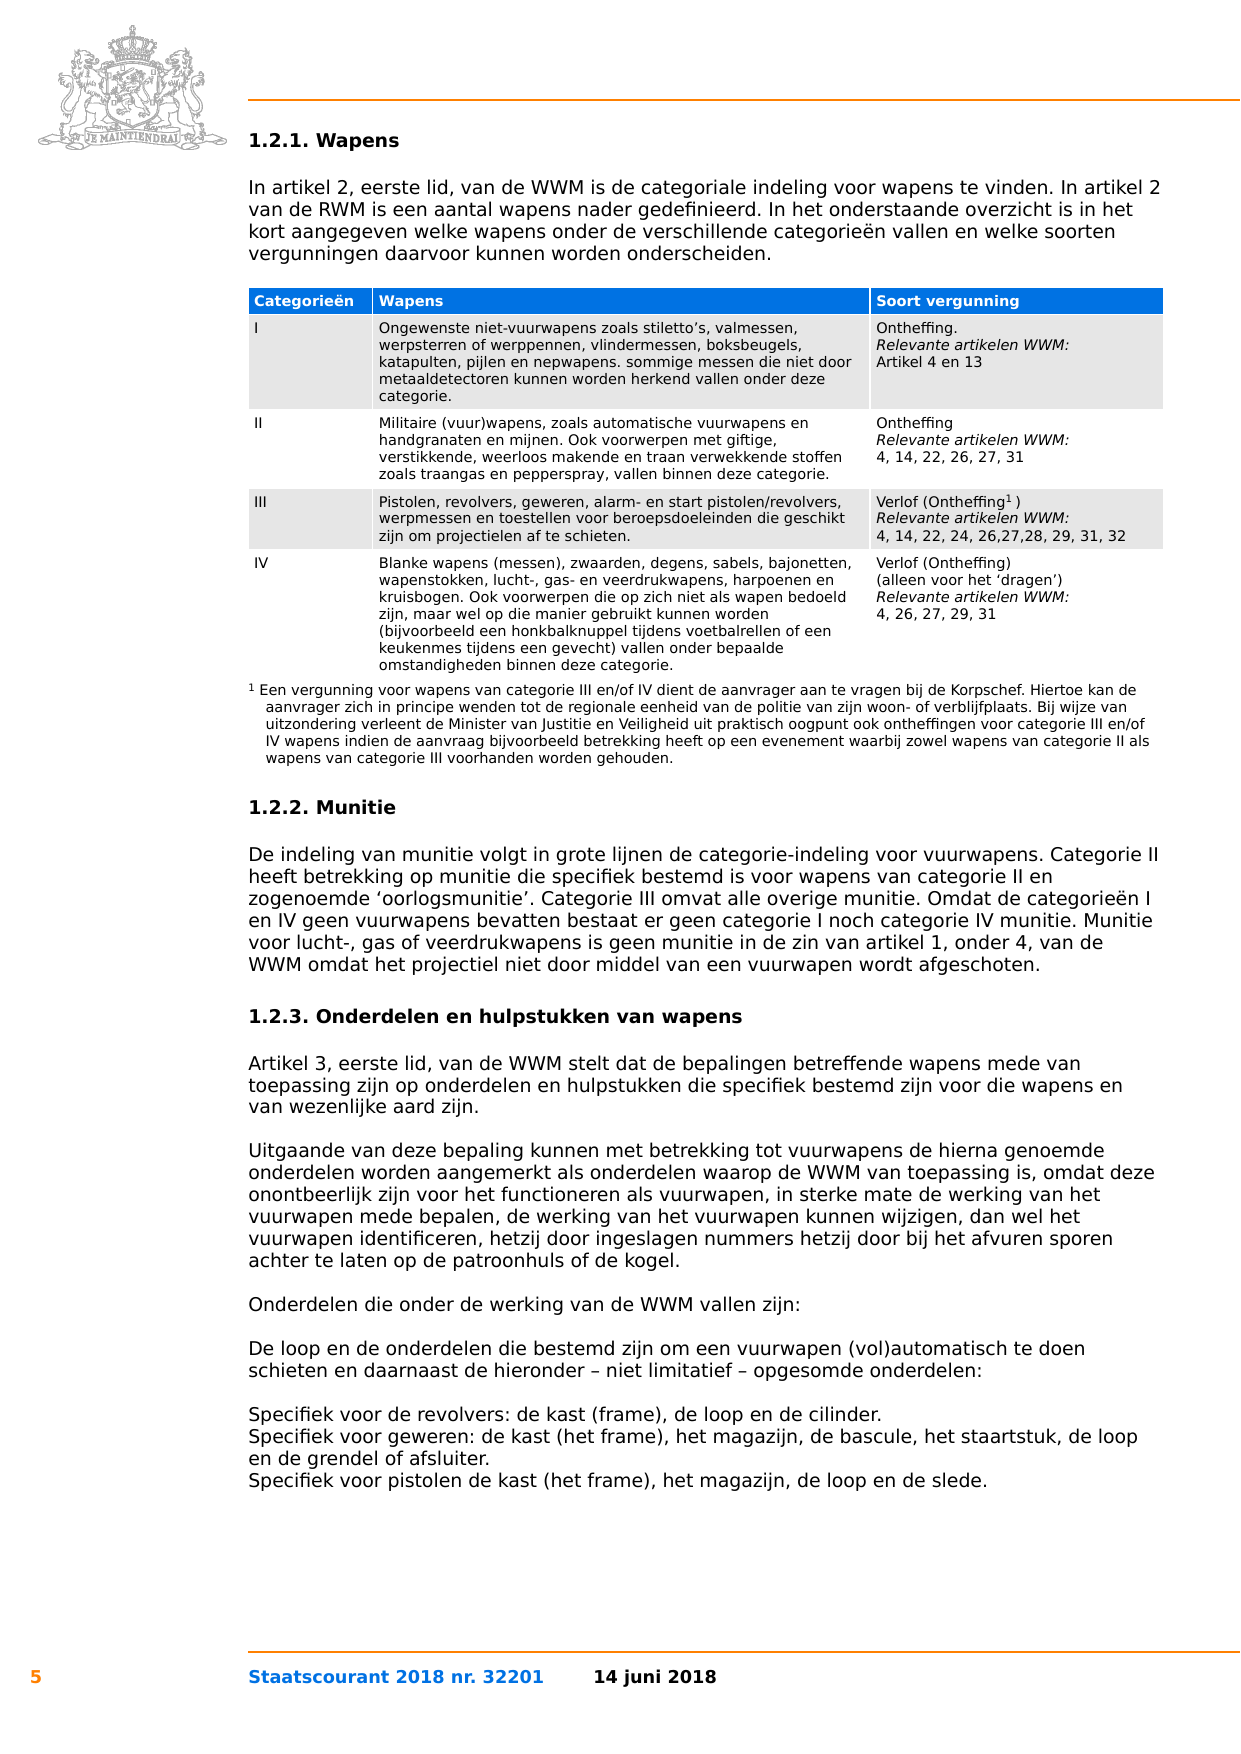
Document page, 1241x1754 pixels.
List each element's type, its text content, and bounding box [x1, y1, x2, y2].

table_header Categorieën [249, 288, 372, 314]
subtitle 1.2.1. Wapens [248, 130, 1163, 152]
picture [38, 25, 227, 150]
table_cell Ontheffing. Relevante artikelen WWM: Artikel 4 en 13 [871, 315, 1163, 409]
table_cell Blanke wapens (messen), zwaarden, degens, sabels, bajonetten, wapenstokken, lucht-, gas- en veerdrukwapens, harpoenen en kruisbogen. Ook voorwerpen die op zich niet als wapen bedoeld zijn, maar wel op die manier gebruikt kunnen worden (bijvoorbeeld een honkbalknuppel tijdens voetbalrellen of een keukenmes tijdens een gevecht) vallen onder bepaalde omstandigheden binnen deze categorie. [373, 550, 869, 678]
text Specifiek voor de revolvers: de kast (frame), de loop en de cilinder. [248, 1404, 1163, 1426]
table_cell Pistolen, revolvers, geweren, alarm- en start pistolen/revolvers, werpmessen en toestellen voor beroepsdoeleinden die geschikt zijn om projectielen af te schieten. [373, 489, 869, 549]
text In artikel 2, eerste lid, van de WWM is de categoriale indeling voor wapens te vinden. In artikel 2 van de RWM is een aantal wapens nader gedefinieerd. In het onderstaande overzicht is in het kort aangegeven welke wapens onder de verschillende categorieën vallen en welke soorten vergunningen daarvoor kunnen worden onderscheiden. [248, 177, 1163, 265]
text Artikel 3, eerste lid, van de WWM stelt dat de bepalingen betreffende wapens mede van toepassing zijn op onderdelen en hulpstukken die specifiek bestemd zijn voor die wapens en van wezenlijke aard zijn. [248, 1052, 1163, 1118]
text Uitgaande van deze bepaling kunnen met betrekking tot vuurwapens de hierna genoemde onderdelen worden aangemerkt als onderdelen waarop de WWM van toepassing is, omdat deze onontbeerlijk zijn voor het functioneren als vuurwapen, in sterke mate de werking van het vuurwapen mede bepalen, de werking van het vuurwapen kunnen wijzigen, dan wel het vuurwapen identificeren, hetzij door ingeslagen nummers hetzij door bij het afvuren sporen achter te laten op de patroonhuls of de kogel. [248, 1140, 1163, 1272]
table_cell Militaire (vuur)wapens, zoals automatische vuurwapens en handgranaten en mijnen. Ook voorwerpen met giftige, verstikkende, weerloos makende en traan verwekkende stoffen zoals traangas en pepperspray, vallen binnen deze categorie. [373, 410, 869, 488]
text De indeling van munitie volgt in grote lijnen de categorie-indeling voor vuurwapens. Categorie II heeft betrekking op munitie die specifiek bestemd is voor wapens van categorie II en zogenoemde ‘oorlogsmunitie’. Categorie III omvat alle overige munitie. Omdat de categorieën I en IV geen vuurwapens bevatten bestaat er geen categorie I noch categorie IV munitie. Munitie voor lucht-, gas of veerdrukwapens is geen munitie in de zin van artikel 1, onder 4, van de WWM omdat het projectiel niet door middel van een vuurwapen wordt afgeschoten. [248, 844, 1163, 976]
table_cell III [249, 489, 372, 549]
text Specifiek voor pistolen de kast (het frame), het magazijn, de loop en de slede. [248, 1470, 1163, 1492]
table_cell Ongewenste niet-vuurwapens zoals stiletto’s, valmessen, werpsterren of werppennen, vlindermessen, boksbeugels, katapulten, pijlen en nepwapens. sommige messen die niet door metaaldetectoren kunnen worden herkend vallen onder deze categorie. [373, 315, 869, 409]
table_cell Ontheffing Relevante artikelen WWM: 4, 14, 22, 26, 27, 31 [871, 410, 1163, 488]
text Specifiek voor geweren: de kast (het frame), het magazijn, de bascule, het staartstuk, de loop en de grendel of afsluiter. [248, 1426, 1163, 1470]
subtitle 1.2.3. Onderdelen en hulpstukken van wapens [248, 1006, 1163, 1027]
table_cell II [249, 410, 372, 488]
table_header Wapens [373, 288, 869, 314]
table_header Soort vergunning [871, 288, 1163, 314]
table_cell Verlof (Ontheffing) (alleen voor het ‘dragen’) Relevante artikelen WWM: 4, 26, 27, 29, 31 [871, 550, 1163, 678]
text Onderdelen die onder de werking van de WWM vallen zijn: [248, 1294, 1163, 1316]
table_cell 1 Een vergunning voor wapens van categorie III en/of IV dient de aanvrager aan te vragen bij de Korpschef. Hiertoe kan de aanvrager zich in principe wenden tot de regionale eenheid van de politie van zijn woon- of verblijfplaats. Bij wijze van uitzondering verleent de Minister van Justitie en Veiligheid uit praktisch oogpunt ook ontheffingen voor categorie III en/of IV wapens indien de aanvraag bijvoorbeeld betrekking heeft op een evenement waarbij zowel wapens van categorie II als wapens van categorie III voorhanden worden gehouden. [248, 679, 1163, 767]
table_cell IV [249, 550, 372, 678]
subtitle 1.2.2. Munitie [248, 797, 1163, 819]
text De loop en de onderdelen die bestemd zijn om een vuurwapen (vol)automatisch te doen schieten en daarnaast de hieronder – niet limitatief – opgesomde onderdelen: [248, 1338, 1163, 1382]
table_cell Verlof (Ontheffing1) Relevante artikelen WWM: 4, 14, 22, 24, 26,27,28, 29, 31, 32 [871, 489, 1163, 549]
table_cell I [249, 315, 372, 409]
